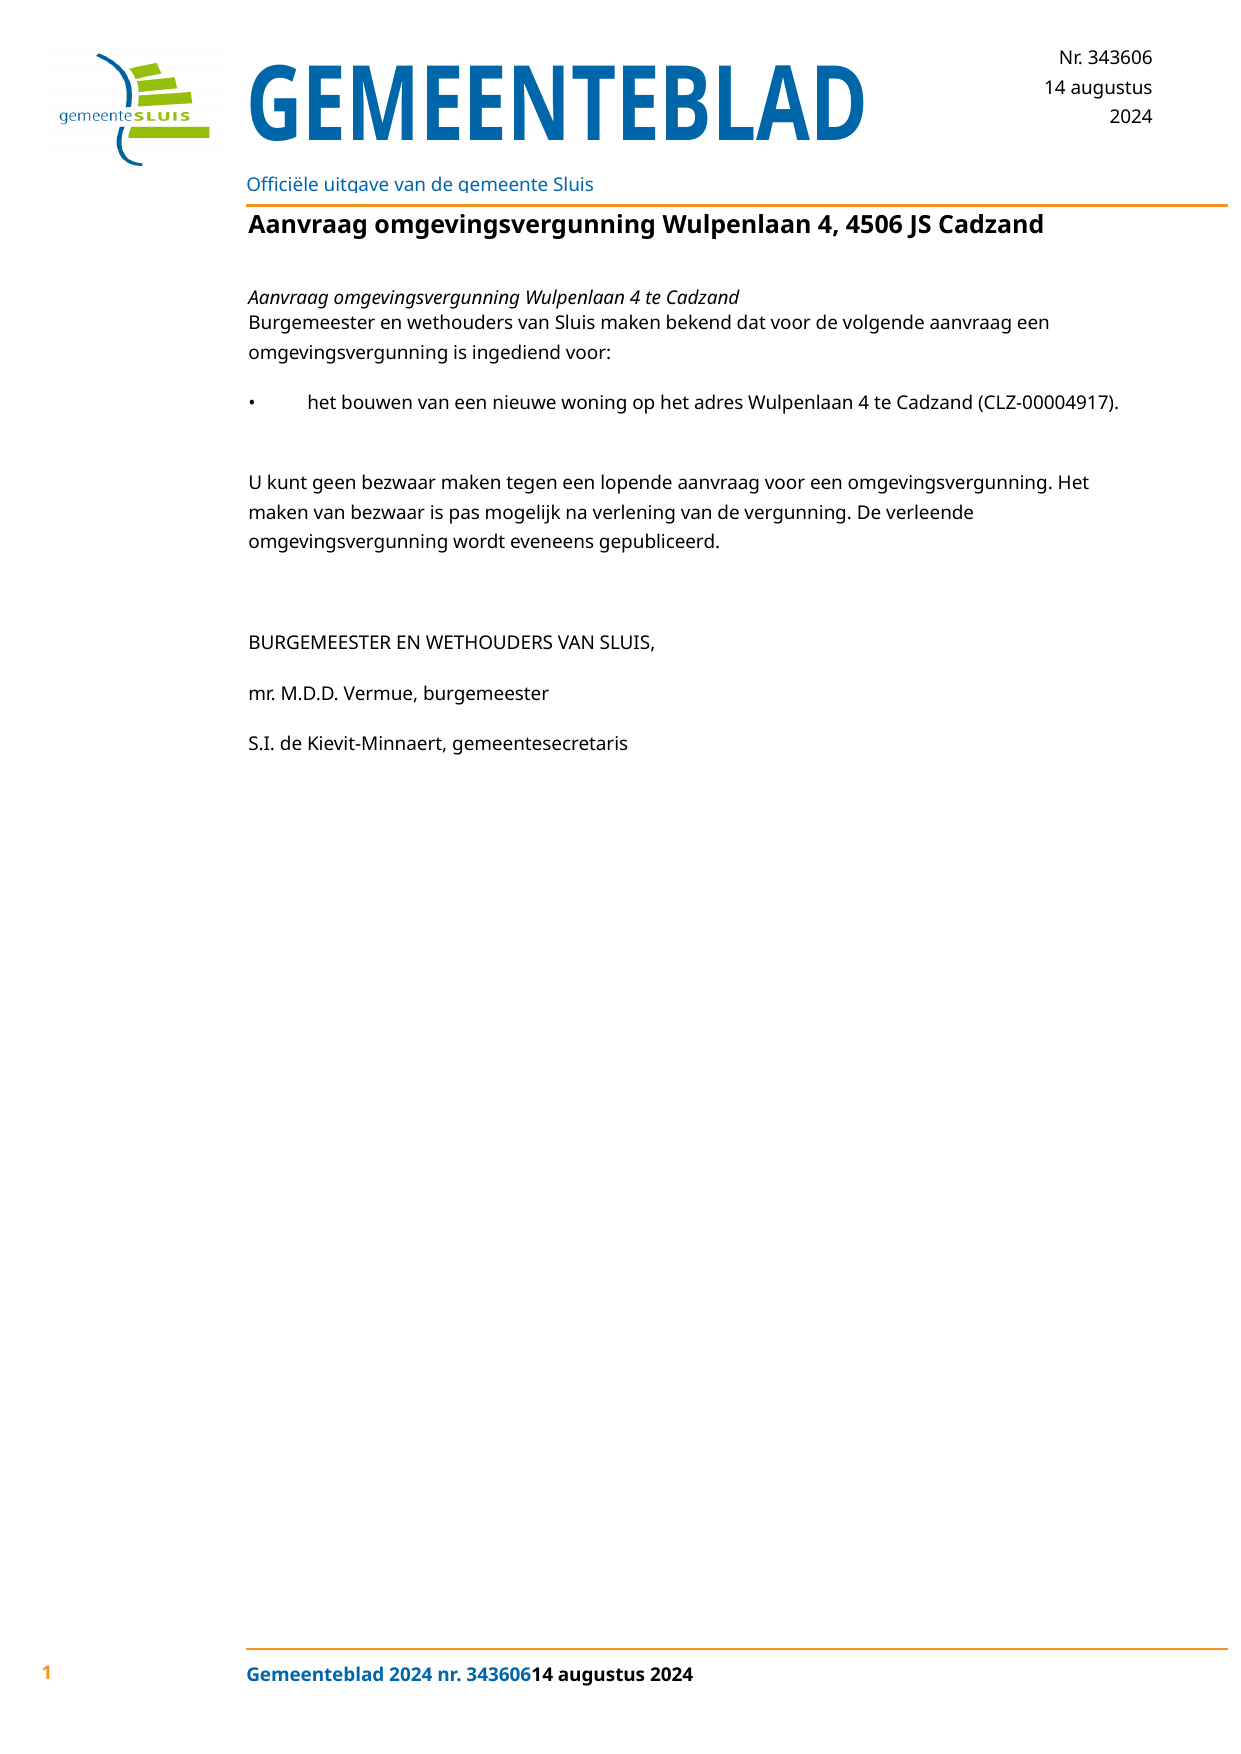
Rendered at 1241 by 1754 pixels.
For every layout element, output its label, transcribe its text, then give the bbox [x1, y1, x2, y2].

text BURGEMEESTER EN WETHOUDERS VAN SLUIS, [248, 629, 1152, 655]
text U kunt geen bezwaar maken tegen een lopende aanvraag voor een omgevingsvergunning. Het maken van bezwaar is pas mogelijk na verlening van de vergunning. De verleende omgevingsvergunning wordt eveneens gepubliceerd. [248, 469, 1152, 554]
picture [41, 47, 231, 172]
text Aanvraag omgevingsvergunning Wulpenlaan 4, 4506 JS Cadzand [248, 207, 1152, 241]
list het bouwen van een nieuwe woning op het adres Wulpenlaan 4 te Cadzand (CLZ-00004917). [248, 389, 1152, 415]
text Burgemeester en wethouders van Sluis maken bekend dat voor de volgende aanvraag een omgevingsvergunning is ingediend voor: [248, 309, 1152, 365]
text Aanvraag omgevingsvergunning Wulpenlaan 4 te Cadzand [248, 284, 1152, 309]
text mr. M.D.D. Vermue, burgemeester [248, 680, 1152, 706]
text S.I. de Kievit-Minnaert, gemeentesecretaris [248, 730, 1152, 756]
